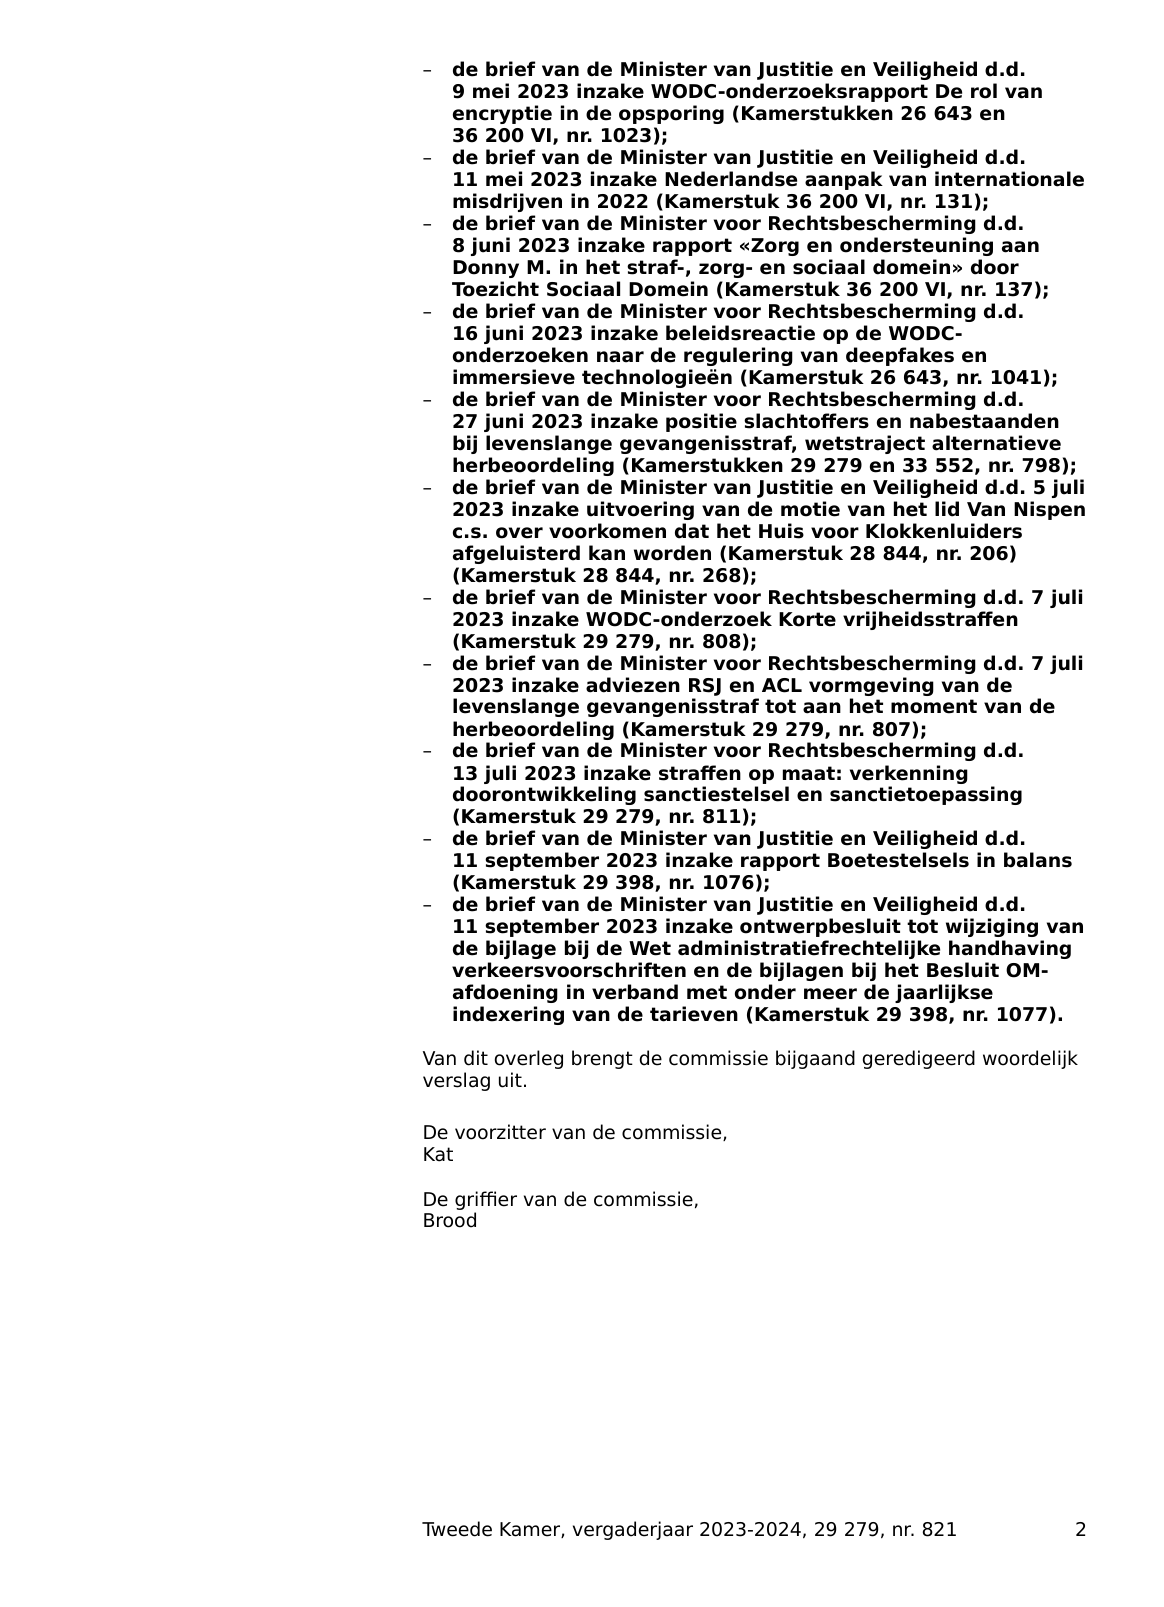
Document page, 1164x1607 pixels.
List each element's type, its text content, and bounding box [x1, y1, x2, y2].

text De voorzitter van de commissie, Kat [422, 1122, 1087, 1166]
text – de brief van de Minister voor Rechtsbescherming d.d. 27 juni 2023 inzake positie slachtoffers en nabestaanden bij levenslange gevangenisstraf, wetstraject alternatieve herbeoordeling (Kamerstukken 29 279 en 33 552, nr. 798); [422, 389, 1087, 477]
text – de brief van de Minister voor Rechtsbescherming d.d. 7 juli 2023 inzake WODC-onderzoek Korte vrijheidsstraffen (Kamerstuk 29 279, nr. 808); [422, 587, 1087, 652]
text – de brief van de Minister van Justitie en Veiligheid d.d. 11 mei 2023 inzake Nederlandse aanpak van internationale misdrijven in 2022 (Kamerstuk 36 200 VI, nr. 131); [422, 147, 1087, 213]
text De griffier van de commissie, Brood [422, 1188, 1087, 1232]
text – de brief van de Minister voor Rechtsbescherming d.d. 7 juli 2023 inzake adviezen RSJ en ACL vormgeving van de levenslange gevangenisstraf tot aan het moment van de herbeoordeling (Kamerstuk 29 279, nr. 807); [422, 652, 1087, 740]
text – de brief van de Minister voor Rechtsbescherming d.d. 13 juli 2023 inzake straffen op maat: verkenning doorontwikkeling sanctiestelsel en sanctietoepassing (Kamerstuk 29 279, nr. 811); [422, 740, 1087, 828]
text – de brief van de Minister voor Rechtsbescherming d.d. 16 juni 2023 inzake beleidsreactie op de WODC-onderzoeken naar de regulering van deepfakes en immersieve technologieën (Kamerstuk 26 643, nr. 1041); [422, 301, 1087, 389]
text – de brief van de Minister van Justitie en Veiligheid d.d. 11 september 2023 inzake ontwerpbesluit tot wijziging van de bijlage bij de Wet administratiefrechtelijke handhaving verkeersvoorschriften en de bijlagen bij het Besluit OM-afdoening in verband met onder meer de jaarlijkse indexering van de tarieven (Kamerstuk 29 398, nr. 1077). [422, 894, 1087, 1026]
text Van dit overleg brengt de commissie bijgaand geredigeerd woordelijk verslag uit. [422, 1048, 1087, 1092]
text – de brief van de Minister van Justitie en Veiligheid d.d. 5 juli 2023 inzake uitvoering van de motie van het lid Van Nispen c.s. over voorkomen dat het Huis voor Klokkenluiders afgeluisterd kan worden (Kamerstuk 28 844, nr. 206) (Kamerstuk 28 844, nr. 268); [422, 477, 1087, 587]
text – de brief van de Minister van Justitie en Veiligheid d.d. 11 september 2023 inzake rapport Boetestelsels in balans (Kamerstuk 29 398, nr. 1076); [422, 828, 1087, 894]
text – de brief van de Minister voor Rechtsbescherming d.d. 8 juni 2023 inzake rapport «Zorg en ondersteuning aan Donny M. in het straf-, zorg- en sociaal domein» door Toezicht Sociaal Domein (Kamerstuk 36 200 VI, nr. 137); [422, 213, 1087, 301]
text – de brief van de Minister van Justitie en Veiligheid d.d. 9 mei 2023 inzake WODC-onderzoeksrapport De rol van encryptie in de opsporing (Kamerstukken 26 643 en 36 200 VI, nr. 1023); [422, 59, 1087, 147]
